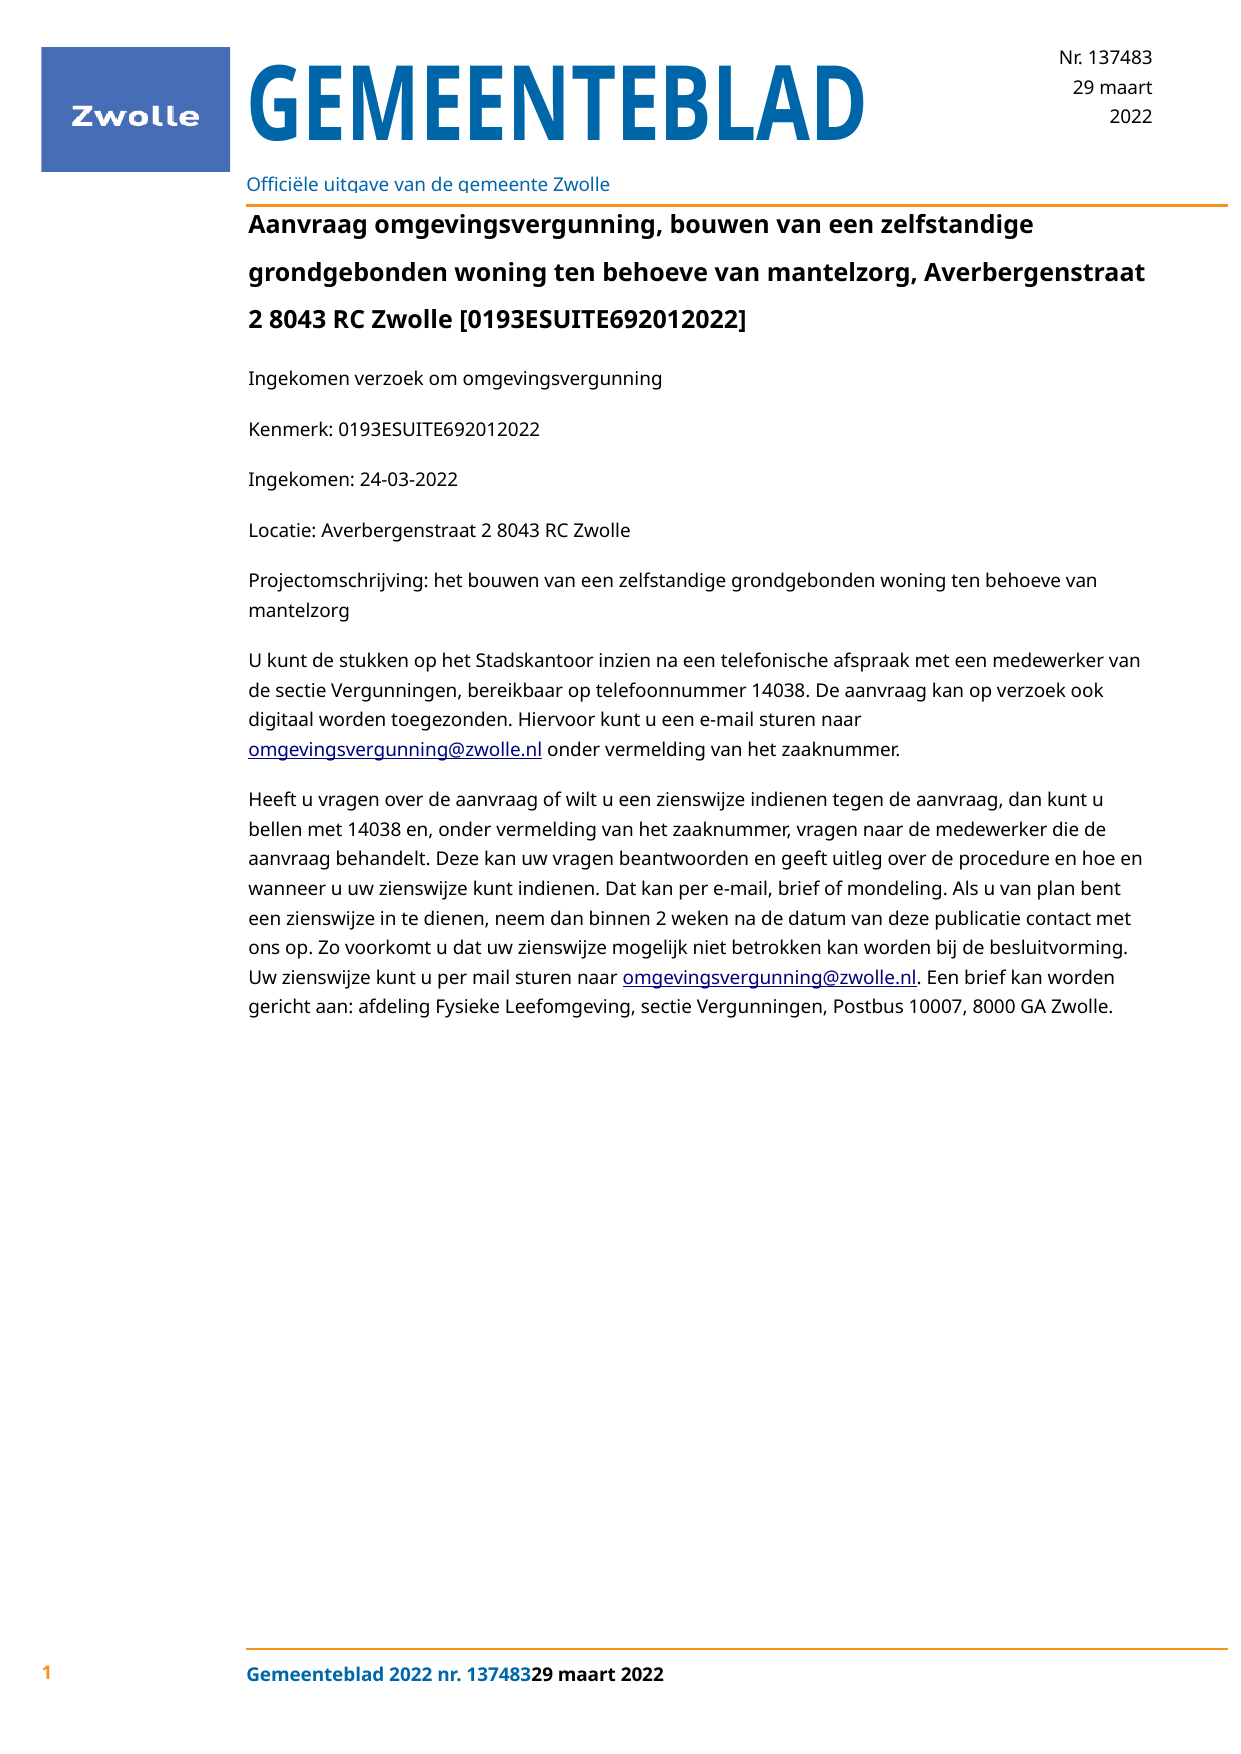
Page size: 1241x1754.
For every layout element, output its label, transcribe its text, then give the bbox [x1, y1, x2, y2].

text Heeft u vragen over de aanvraag of wilt u een zienswijze indienen tegen de aanvraag, dan kunt u bellen met 14038 en, onder vermelding van het zaaknummer, vragen naar de medewerker die de aanvraag behandelt. Deze kan uw vragen beantwoorden en geeft uitleg over de procedure en hoe en wanneer u uw zienswijze kunt indienen. Dat kan per e-mail, brief of mondeling. Als u van plan bent een zienswijze in te dienen, neem dan binnen 2 weken na de datum van deze publicatie contact met ons op. Zo voorkomt u dat uw zienswijze mogelijk niet betrokken kan worden bij de besluitvorming. Uw zienswijze kunt u per mail sturen naar omgevingsvergunning@zwolle.nl. Een brief kan worden gericht aan: afdeling Fysieke Leefomgeving, sectie Vergunningen, Postbus 10007, 8000 GA Zwolle. [248, 786, 1152, 1019]
text Kenmerk: 0193ESUITE692012022 [248, 416, 1152, 442]
text Projectomschrijving: het bouwen van een zelfstandige grondgebonden woning ten behoeve van mantelzorg [248, 567, 1152, 622]
text Aanvraag omgevingsvergunning, bouwen van een zelfstandige grondgebonden woning ten behoeve van mantelzorg, Averbergenstraat 2 8043 RC Zwolle [0193ESUITE692012022] [248, 207, 1152, 336]
text Ingekomen verzoek om omgevingsvergunning [248, 366, 1152, 391]
text Locatie: Averbergenstraat 2 8043 RC Zwolle [248, 517, 1152, 542]
text Ingekomen: 24-03-2022 [248, 466, 1152, 492]
text U kunt de stukken op het Stadskantoor inzien na een telefonische afspraak met een medewerker van de sectie Vergunningen, bereikbaar op telefoonnummer 14038. De aanvraag kan op verzoek ook digitaal worden toegezonden. Hiervoor kunt u een e-mail sturen naar omgevingsvergunning@zwolle.nl onder vermelding van het zaaknummer. [248, 647, 1152, 762]
picture [41, 47, 231, 172]
